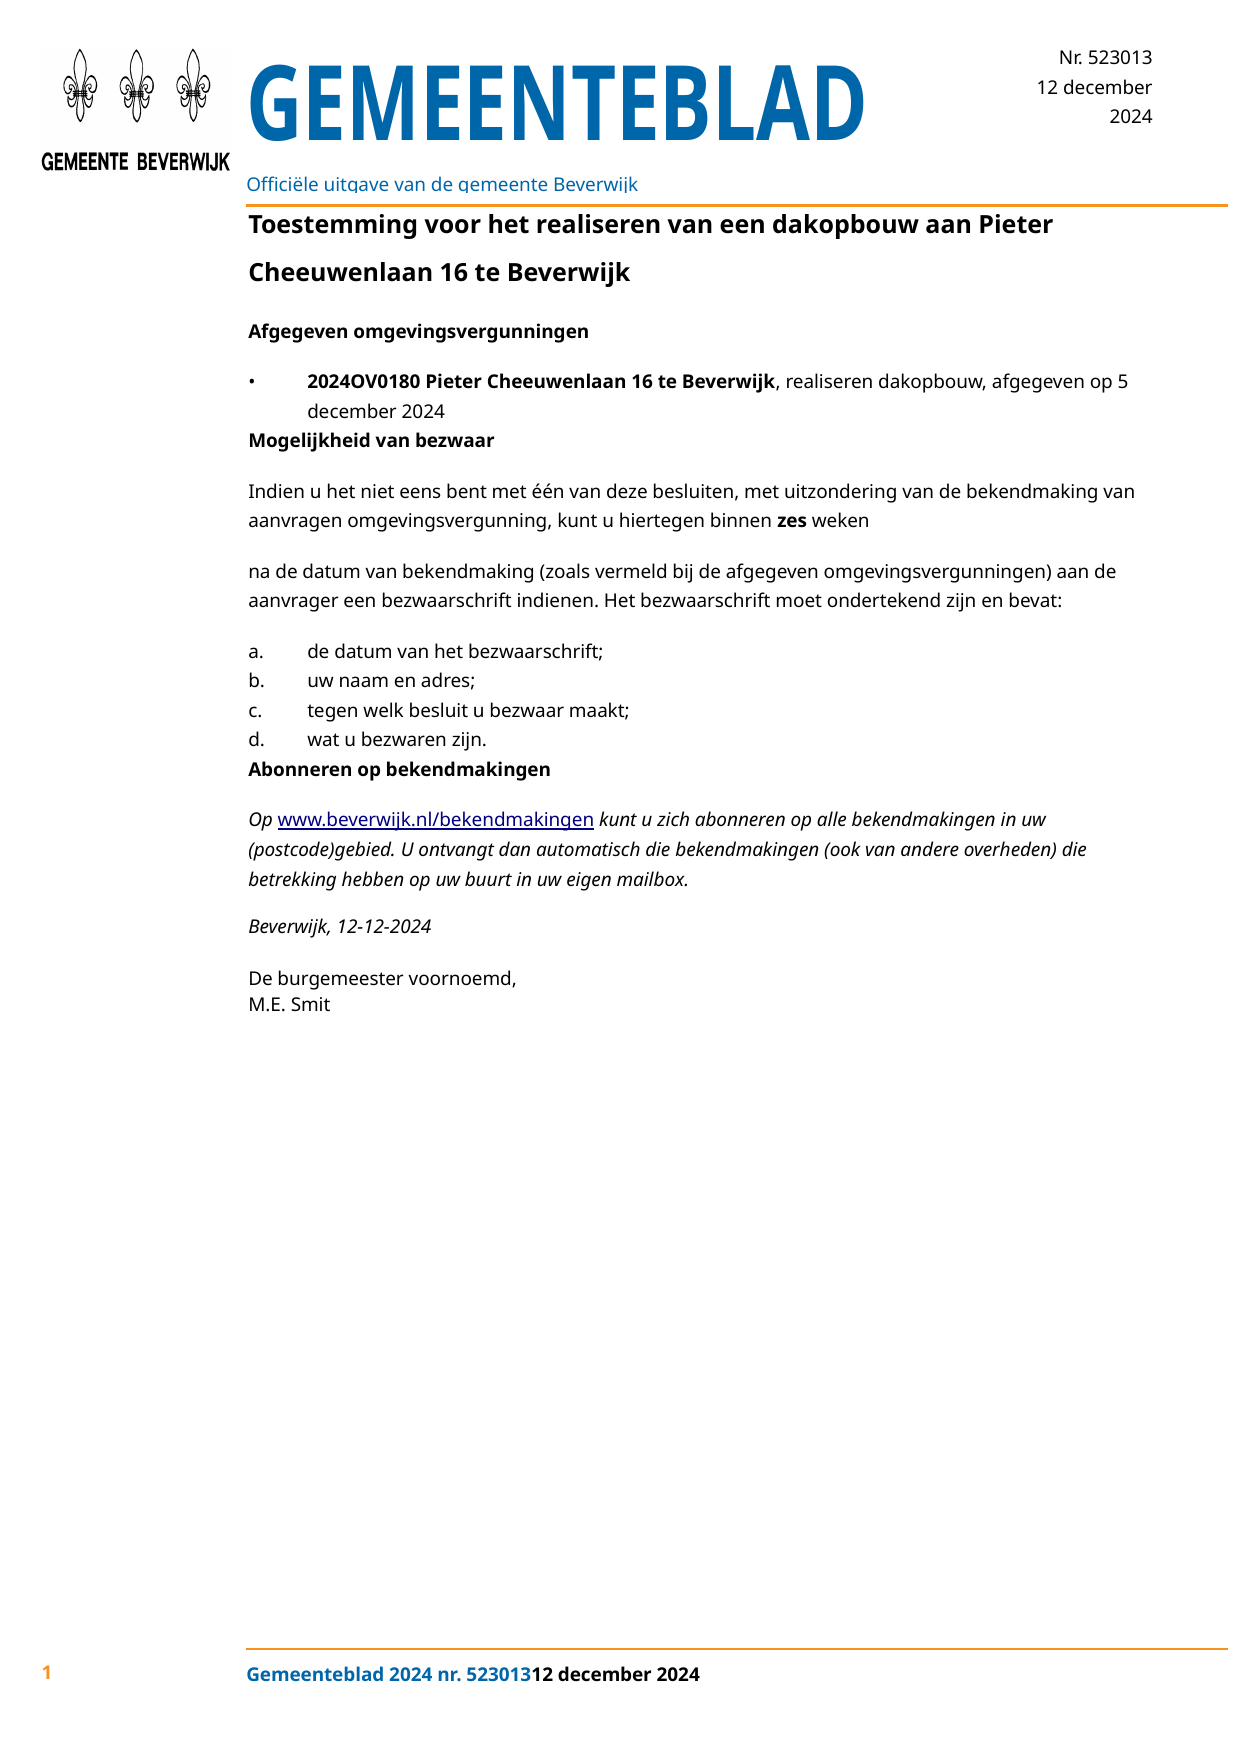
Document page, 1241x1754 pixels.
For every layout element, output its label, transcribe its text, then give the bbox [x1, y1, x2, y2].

text Indien u het niet eens bent met één van deze besluiten, met uitzondering van de bekendmaking van aanvragen omgevingsvergunning, kunt u hiertegen binnen zes weken [248, 478, 1152, 533]
text Toestemming voor het realiseren van een dakopbouw aan Pieter Cheeuwenlaan 16 te Beverwijk [248, 207, 1152, 288]
list de datum van het bezwaarschrift; [248, 638, 1152, 664]
text Op www.beverwijk.nl/bekendmakingen kunt u zich abonneren op alle bekendmakingen in uw (postcode)gebied. U ontvangt dan automatisch die bekendmakingen (ook van andere overheden) die betrekking hebben op uw buurt in uw eigen mailbox. [248, 807, 1152, 892]
text M.E. Smit [248, 991, 1152, 1017]
text De burgemeester voornoemd, [248, 965, 1152, 991]
text Afgegeven omgevingsvergunningen [248, 318, 1152, 344]
list wat u bezwaren zijn. [248, 727, 1152, 752]
list 2024OV0180 Pieter Cheeuwenlaan 16 te Beverwijk, realiseren dakopbouw, afgegeven op 5 december 2024 [248, 368, 1152, 424]
picture [41, 47, 231, 172]
text Mogelijkheid van bezwaar [248, 427, 1152, 453]
text na de datum van bekendmaking (zoals vermeld bij de afgegeven omgevingsvergunningen) aan de aanvrager een bezwaarschrift indienen. Het bezwaarschrift moet ondertekend zijn en bevat: [248, 558, 1152, 613]
list uw naam en adres; [248, 667, 1152, 693]
text Beverwijk, 12-12-2024 [248, 914, 1152, 939]
list tegen welk besluit u bezwaar maakt; [248, 697, 1152, 723]
text Abonneren op bekendmakingen [248, 756, 1152, 782]
